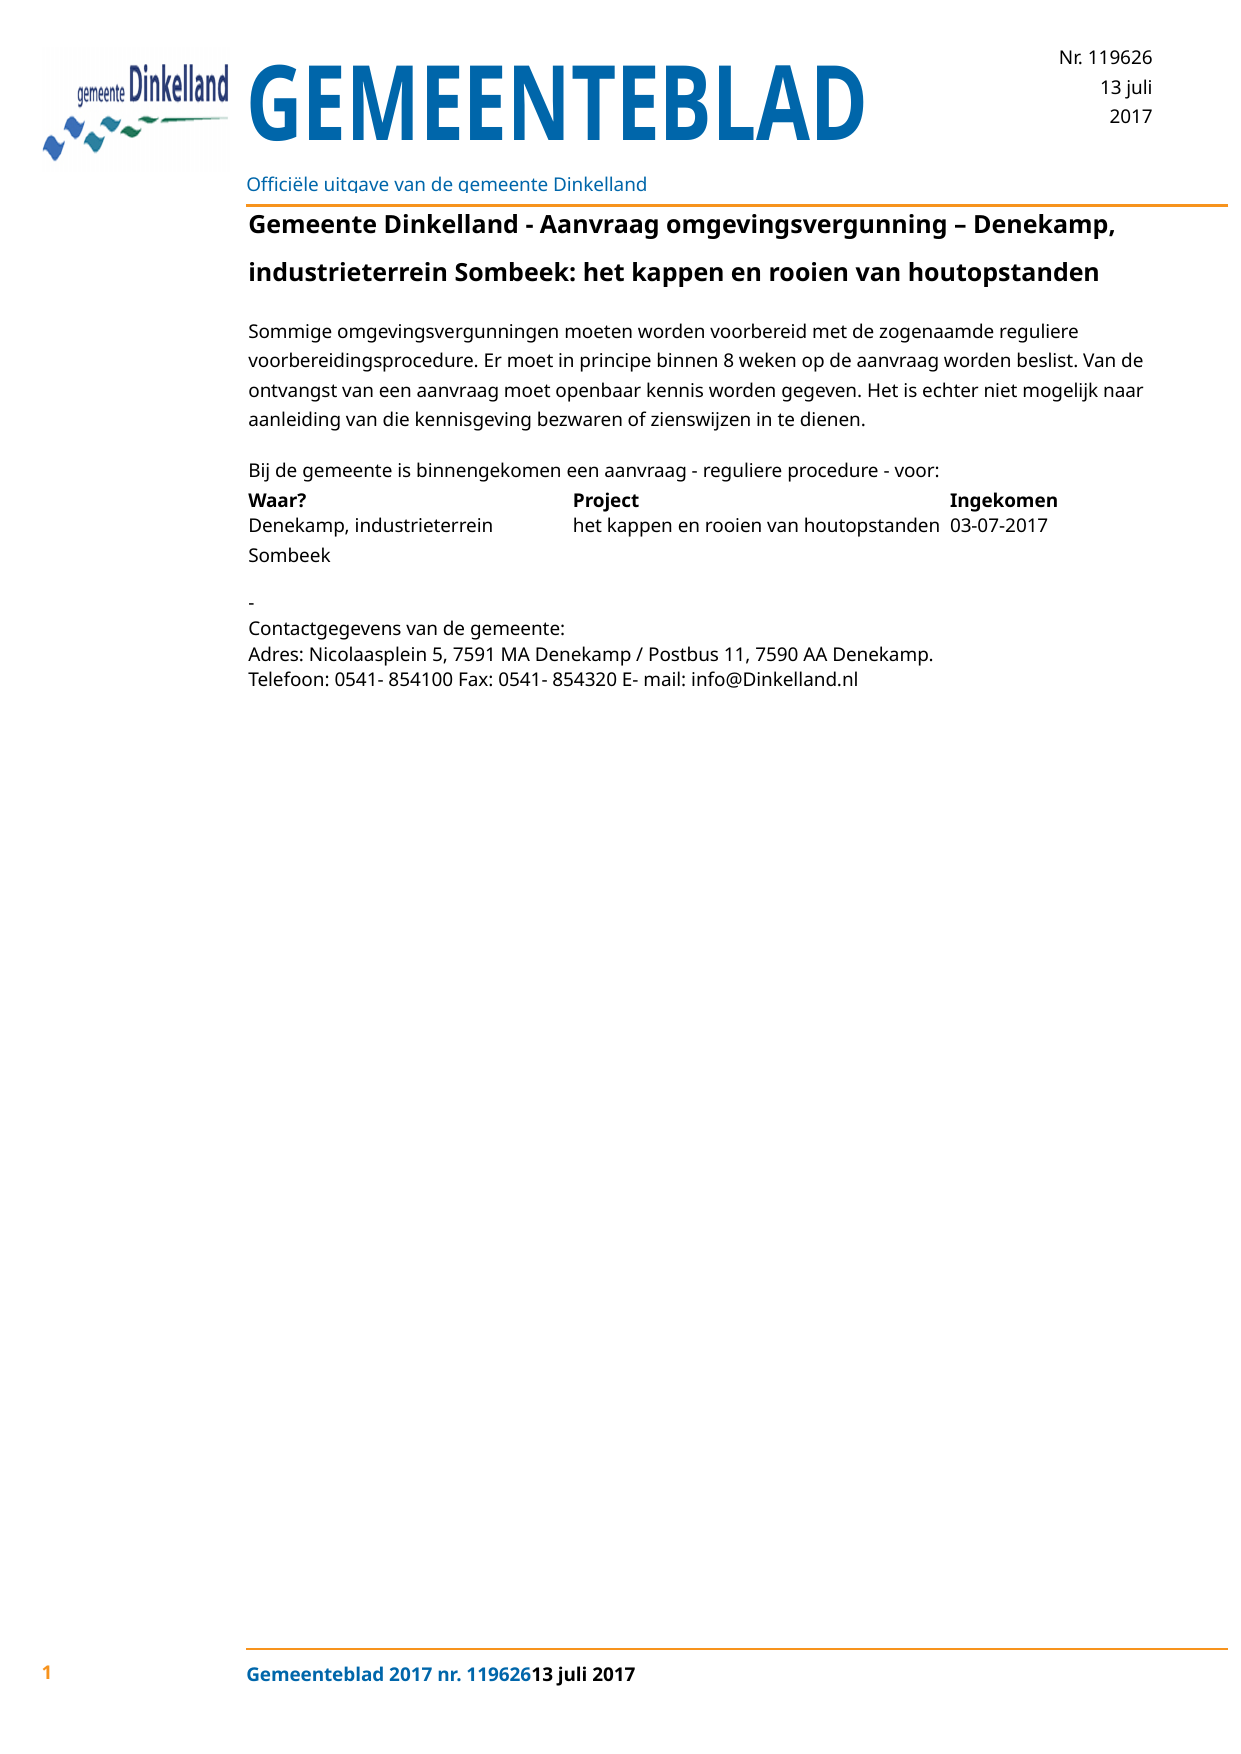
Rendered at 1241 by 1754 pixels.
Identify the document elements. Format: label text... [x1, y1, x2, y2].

picture [41, 47, 231, 172]
table_header Waar? [248, 487, 573, 512]
table_header Project [573, 487, 950, 512]
table_cell het kappen en rooien van houtopstanden [573, 513, 950, 568]
text Gemeente Dinkelland - Aanvraag omgevingsvergunning – Denekamp, industrieterrein Sombeek: het kappen en rooien van houtopstanden [248, 207, 1152, 288]
text - [248, 589, 1152, 615]
text Telefoon: 0541- 854100 Fax: 0541- 854320 E- mail: info@Dinkelland.nl [248, 666, 1152, 692]
text Bij de gemeente is binnengekomen een aanvraag - reguliere procedure - voor: [248, 457, 1152, 483]
text Sommige omgevingsvergunningen moeten worden voorbereid met de zogenaamde reguliere voorbereidingsprocedure. Er moet in principe binnen 8 weken op de aanvraag worden beslist. Van de ontvangst van een aanvraag moet openbaar kennis worden gegeven. Het is echter niet mogelijk naar aanleiding van die kennisgeving bezwaren of zienswijzen in te dienen. [248, 318, 1152, 432]
table_header Ingekomen [950, 487, 1152, 512]
text Contactgegevens van de gemeente: [248, 615, 1152, 641]
table_cell Denekamp, industrieterrein Sombeek [248, 513, 573, 568]
text Adres: Nicolaasplein 5, 7591 MA Denekamp / Postbus 11, 7590 AA Denekamp. [248, 641, 1152, 666]
table_cell 03-07-2017 [950, 513, 1152, 568]
